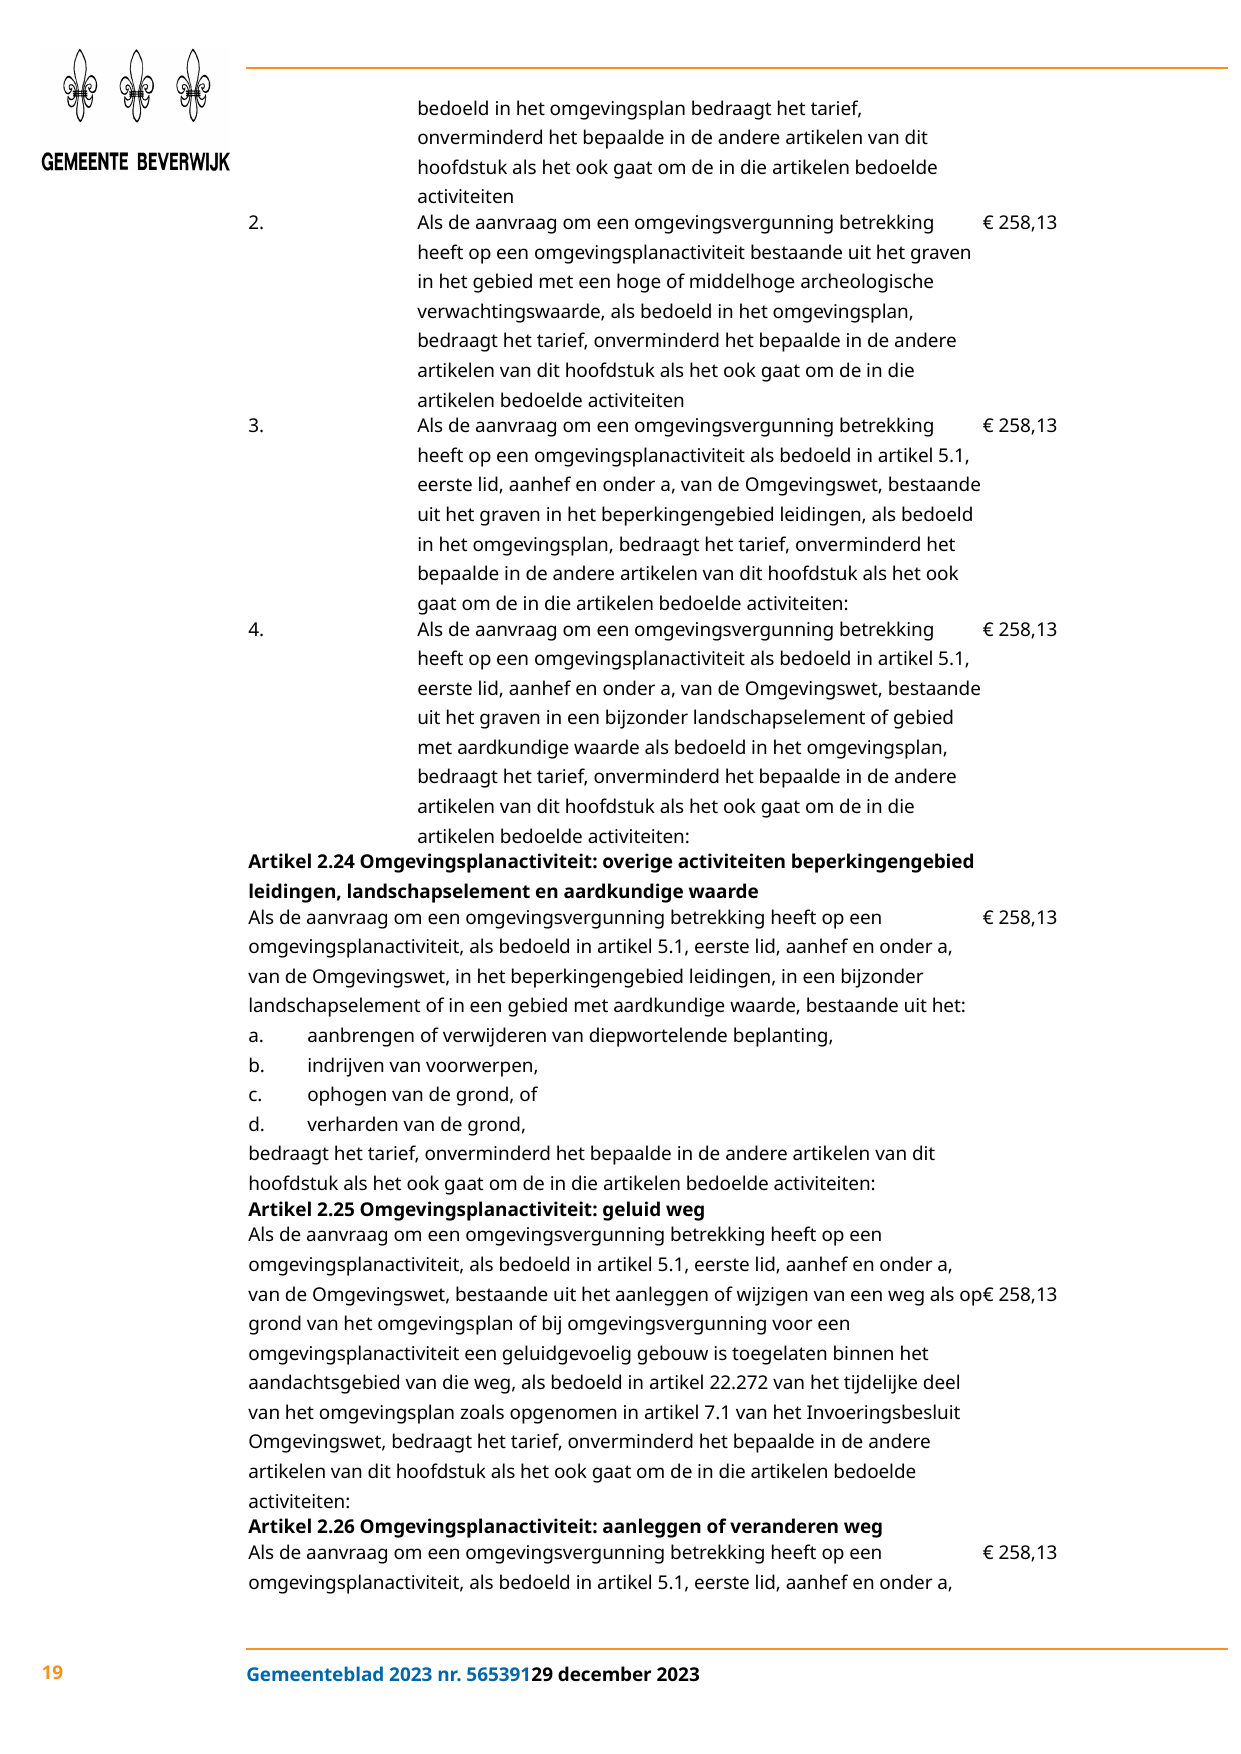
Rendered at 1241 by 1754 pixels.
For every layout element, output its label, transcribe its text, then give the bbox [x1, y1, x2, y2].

table_cell € 258,13 [983, 1222, 1152, 1513]
table_cell € 258,13 [983, 616, 1152, 848]
table_cell Artikel 2.25 Omgevingsplanactiviteit: geluid weg [248, 1196, 983, 1222]
table_cell [983, 1514, 1152, 1539]
picture [41, 47, 231, 172]
table_cell Als de aanvraag om een omgevingsvergunning betrekking heeft op een omgevingsplanactiviteit, als bedoeld in artikel 5.1, eerste lid, aanhef en onder a, van de Omgevingswet, bestaande uit het aanleggen of wijzigen van een weg als op grond van het omgevingsplan of bij omgevingsvergunning voor een omgevingsplanactiviteit een geluidgevoelig gebouw is toegelaten binnen het aandachtsgebied van die weg, als bedoeld in artikel 22.272 van het tijdelijke deel van het omgevingsplan zoals opgenomen in artikel 7.1 van het Invoeringsbesluit Omgevingswet, bedraagt het tarief, onverminderd het bepaalde in de andere artikelen van dit hoofdstuk als het ook gaat om de in die artikelen bedoelde activiteiten: [248, 1222, 983, 1513]
table_cell € 258,13 [983, 904, 1152, 1196]
table_cell € 258,13 [983, 1539, 1152, 1594]
table_cell [248, 95, 417, 209]
table_cell Als de aanvraag om een omgevingsvergunning betrekking heeft op een omgevingsplanactiviteit bestaande uit het graven in het gebied met een hoge of middelhoge archeologische verwachtingswaarde, als bedoeld in het omgevingsplan, bedraagt het tarief, onverminderd het bepaalde in de andere artikelen van dit hoofdstuk als het ook gaat om de in die artikelen bedoelde activiteiten [417, 209, 983, 412]
table_cell [983, 95, 1152, 209]
table_cell 4. [248, 616, 417, 848]
table_cell 2. [248, 209, 417, 412]
table_cell bedoeld in het omgevingsplan bedraagt het tarief, onverminderd het bepaalde in de andere artikelen van dit hoofdstuk als het ook gaat om de in die artikelen bedoelde activiteiten [417, 95, 983, 209]
table_cell Als de aanvraag om een omgevingsvergunning betrekking heeft op een omgevingsplanactiviteit als bedoeld in artikel 5.1, eerste lid, aanhef en onder a, van de Omgevingswet, bestaande uit het graven in het beperkingengebied leidingen, als bedoeld in het omgevingsplan, bedraagt het tarief, onverminderd het bepaalde in de andere artikelen van dit hoofdstuk als het ook gaat om de in die artikelen bedoelde activiteiten: [417, 413, 983, 616]
table_cell Als de aanvraag om een omgevingsvergunning betrekking heeft op een omgevingsplanactiviteit, als bedoeld in artikel 5.1, eerste lid, aanhef en onder a, van de Omgevingswet, in het beperkingengebied leidingen, in een bijzonder landschapselement of in een gebied met aardkundige waarde, bestaande uit het: aanbrengen of verwijderen van diepwortelende beplanting, indrijven van voorwerpen, ophogen van de grond, of verharden van de grond, bedraagt het tarief, onverminderd het bepaalde in de andere artikelen van dit hoofdstuk als het ook gaat om de in die artikelen bedoelde activiteiten: [248, 904, 983, 1196]
table_cell Artikel 2.26 Omgevingsplanactiviteit: aanleggen of veranderen weg [248, 1514, 983, 1539]
table_cell € 258,13 [983, 209, 1152, 412]
table_cell € 258,13 [983, 413, 1152, 616]
table_cell Als de aanvraag om een omgevingsvergunning betrekking heeft op een omgevingsplanactiviteit als bedoeld in artikel 5.1, eerste lid, aanhef en onder a, van de Omgevingswet, bestaande uit het graven in een bijzonder landschapselement of gebied met aardkundige waarde als bedoeld in het omgevingsplan, bedraagt het tarief, onverminderd het bepaalde in de andere artikelen van dit hoofdstuk als het ook gaat om de in die artikelen bedoelde activiteiten: [417, 616, 983, 848]
table_cell Artikel 2.24 Omgevingsplanactiviteit: overige activiteiten beperkingengebied leidingen, landschapselement en aardkundige waarde [248, 849, 983, 904]
table_cell [983, 849, 1152, 904]
table_cell [983, 1196, 1152, 1222]
table_cell 3. [248, 413, 417, 616]
table_cell Als de aanvraag om een omgevingsvergunning betrekking heeft op een omgevingsplanactiviteit, als bedoeld in artikel 5.1, eerste lid, aanhef en onder a, [248, 1539, 983, 1594]
